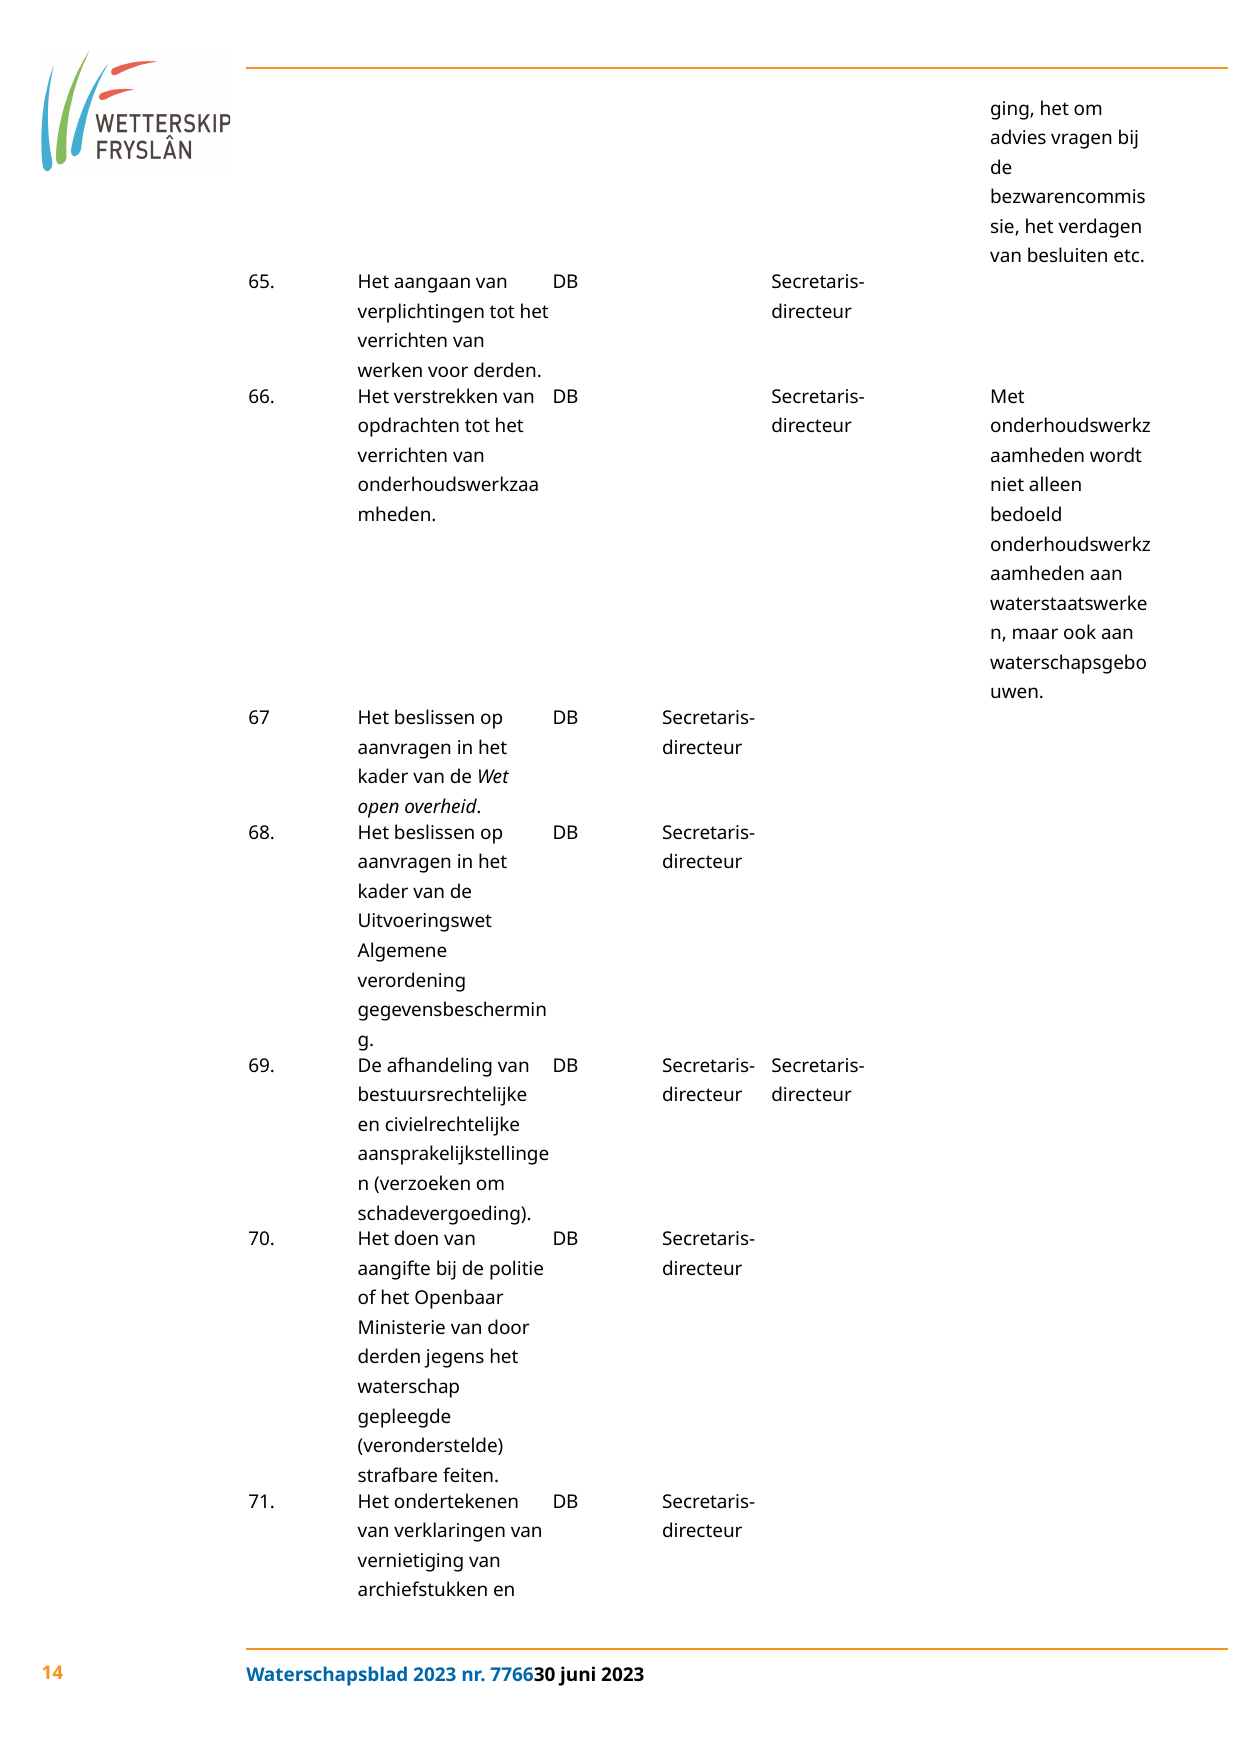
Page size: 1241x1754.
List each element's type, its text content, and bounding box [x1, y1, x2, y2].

table_cell [990, 1225, 1152, 1488]
table_cell DB [552, 383, 662, 704]
picture [41, 47, 231, 172]
table_cell [662, 383, 771, 704]
table_cell DB [552, 705, 662, 819]
table_cell 69. [248, 1052, 357, 1225]
table_cell Secretaris-directeur [662, 705, 771, 819]
table_cell Het aangaan van verplichtingen tot het verrichten van werken voor derden. [358, 269, 552, 383]
table_cell [662, 269, 771, 383]
table_cell Secretaris-directeur [662, 819, 771, 1052]
table_cell 68. [248, 819, 357, 1052]
table_cell [881, 383, 990, 704]
table_cell 67 [248, 705, 357, 819]
table_cell [881, 95, 990, 268]
table_cell [881, 1052, 990, 1225]
table_cell [990, 819, 1152, 1052]
table_cell [881, 269, 990, 383]
table_cell [552, 95, 662, 268]
table_cell DB [552, 1488, 662, 1602]
table_cell [990, 1488, 1152, 1602]
table_cell 66. [248, 383, 357, 704]
table_cell Secretaris-directeur [662, 1052, 771, 1225]
table_cell Secretaris-directeur [662, 1225, 771, 1488]
table_cell [990, 1052, 1152, 1225]
table_cell [881, 819, 990, 1052]
table_cell De afhandeling van bestuursrechtelijke en civielrechtelijke aansprakelijkstellingen (verzoeken om schadevergoeding). [358, 1052, 552, 1225]
table_cell DB [552, 819, 662, 1052]
table_cell [771, 1488, 881, 1602]
table_cell 70. [248, 1225, 357, 1488]
table_cell [881, 705, 990, 819]
table_cell [248, 95, 357, 268]
table_cell [990, 269, 1152, 383]
table_cell 65. [248, 269, 357, 383]
table_cell Secretaris-directeur [771, 269, 881, 383]
table_cell Het verstrekken van opdrachten tot het verrichten van onderhoudswerkzaamheden. [358, 383, 552, 704]
table_cell Secretaris-directeur [771, 383, 881, 704]
table_cell [881, 1225, 990, 1488]
table_cell [990, 705, 1152, 819]
table_cell Het ondertekenen van verklaringen van vernietiging van archiefstukken en [358, 1488, 552, 1602]
table_cell [771, 1225, 881, 1488]
table_cell Het beslissen op aanvragen in het kader van de Wet open overheid. [358, 705, 552, 819]
table_cell Secretaris-directeur [662, 1488, 771, 1602]
table_cell [358, 95, 552, 268]
table_cell DB [552, 1225, 662, 1488]
table_cell DB [552, 269, 662, 383]
table_cell [771, 819, 881, 1052]
table_cell ging, het om advies vragen bij de bezwarencommissie, het verdagen van besluiten etc. [990, 95, 1152, 268]
table_cell [771, 705, 881, 819]
table_cell Met onderhoudswerkzaamheden wordt niet alleen bedoeld onderhoudswerkzaamheden aan waterstaatswerken, maar ook aan waterschapsgebouwen. [990, 383, 1152, 704]
table_cell [881, 1488, 990, 1602]
table_cell [771, 95, 881, 268]
table_cell Secretaris-directeur [771, 1052, 881, 1225]
table_cell Het doen van aangifte bij de politie of het Openbaar Ministerie van door derden jegens het waterschap gepleegde (veronderstelde) strafbare feiten. [358, 1225, 552, 1488]
table_cell DB [552, 1052, 662, 1225]
table_cell 71. [248, 1488, 357, 1602]
table_cell Het beslissen op aanvragen in het kader van de Uitvoeringswet Algemene verordening gegevensbescherming. [358, 819, 552, 1052]
table_cell [662, 95, 771, 268]
